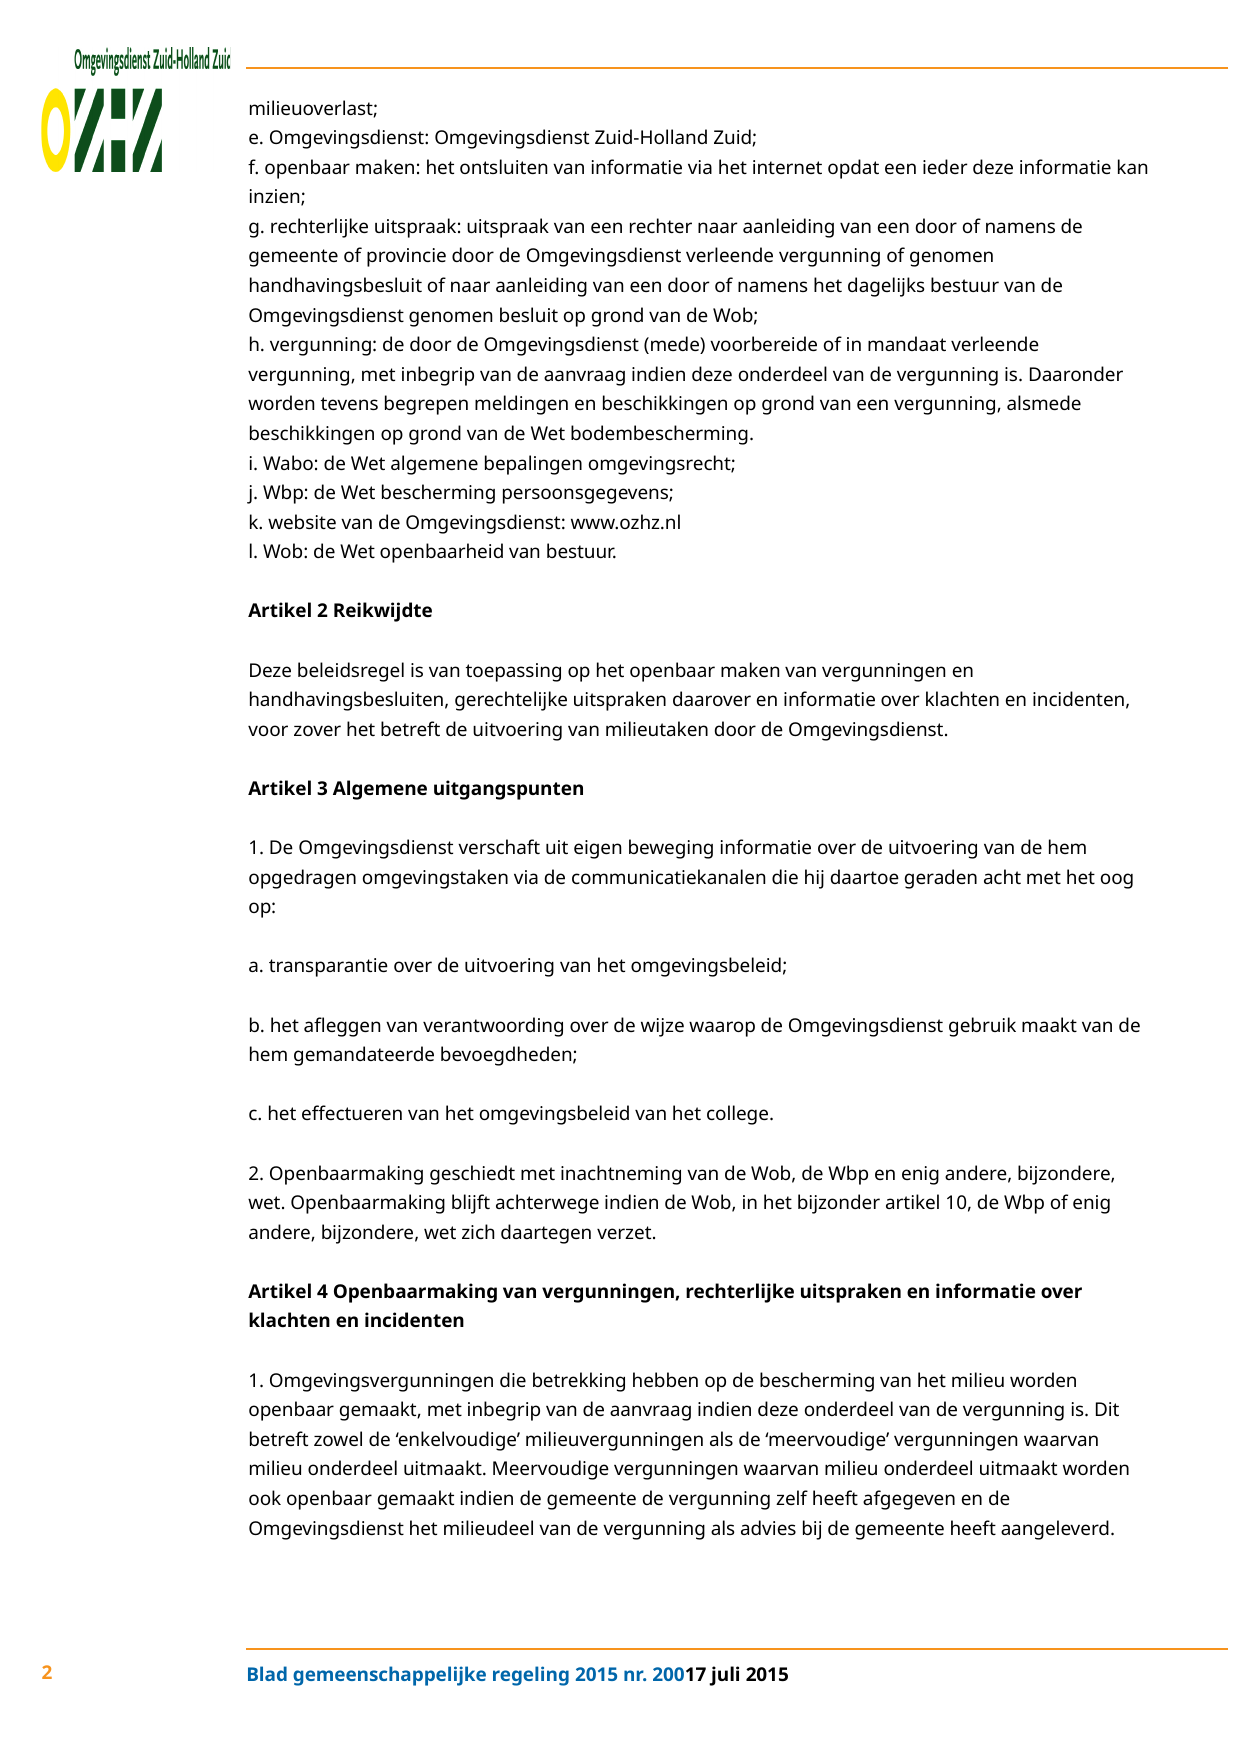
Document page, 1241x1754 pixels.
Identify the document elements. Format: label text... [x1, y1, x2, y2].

text c. het effectueren van het omgevingsbeleid van het college. [248, 1101, 1152, 1126]
text k. website van de Omgevingsdienst: www.ozhz.nl [248, 509, 1152, 535]
text 1. Omgevingsvergunningen die betrekking hebben op de bescherming van het milieu worden openbaar gemaakt, met inbegrip van de aanvraag indien deze onderdeel van de vergunning is. Dit betreft zowel de ‘enkelvoudige’ milieuvergunningen als de ‘meervoudige’ vergunningen waarvan milieu onderdeel uitmaakt. Meervoudige vergunningen waarvan milieu onderdeel uitmaakt worden ook openbaar gemaakt indien de gemeente de vergunning zelf heeft afgegeven en de Omgevingsdienst het milieudeel van de vergunning als advies bij de gemeente heeft aangeleverd. [248, 1367, 1152, 1541]
text l. Wob: de Wet openbaarheid van bestuur. [248, 538, 1152, 564]
text e. Omgevingsdienst: Omgevingsdienst Zuid-Holland Zuid; [248, 124, 1152, 150]
text 2. Openbaarmaking geschiedt met inachtneming van de Wob, de Wbp en enig andere, bijzondere, wet. Openbaarmaking blijft achterwege indien de Wob, in het bijzonder artikel 10, de Wbp of enig andere, bijzondere, wet zich daartegen verzet. [248, 1160, 1152, 1245]
text Artikel 3 Algemene uitgangspunten [248, 775, 1152, 801]
text b. het afleggen van verantwoording over de wijze waarop de Omgevingsdienst gebruik maakt van de hem gemandateerde bevoegdheden; [248, 1012, 1152, 1067]
text a. transparantie over de uitvoering van het omgevingsbeleid; [248, 953, 1152, 978]
text i. Wabo: de Wet algemene bepalingen omgevingsrecht; [248, 450, 1152, 476]
text Artikel 4 Openbaarmaking van vergunningen, rechterlijke uitspraken en informatie over klachten en incidenten [248, 1278, 1152, 1333]
picture [41, 47, 231, 172]
text f. openbaar maken: het ontsluiten van informatie via het internet opdat een ieder deze informatie kan inzien; [248, 154, 1152, 209]
text 1. De Omgevingsdienst verschaft uit eigen beweging informatie over de uitvoering van de hem opgedragen omgevingstaken via de communicatiekanalen die hij daartoe geraden acht met het oog op: [248, 834, 1152, 919]
text milieuoverlast; [248, 95, 1152, 121]
text Artikel 2 Reikwijdte [248, 598, 1152, 623]
text j. Wbp: de Wet bescherming persoonsgegevens; [248, 479, 1152, 505]
text h. vergunning: de door de Omgevingsdienst (mede) voorbereide of in mandaat verleende vergunning, met inbegrip van de aanvraag indien deze onderdeel van de vergunning is. Daaronder worden tevens begrepen meldingen en beschikkingen op grond van een vergunning, alsmede beschikkingen op grond van de Wet bodembescherming. [248, 331, 1152, 446]
text g. rechterlijke uitspraak: uitspraak van een rechter naar aanleiding van een door of namens de gemeente of provincie door de Omgevingsdienst verleende vergunning of genomen handhavingsbesluit of naar aanleiding van een door of namens het dagelijks bestuur van de Omgevingsdienst genomen besluit op grond van de Wob; [248, 213, 1152, 328]
text Deze beleidsregel is van toepassing op het openbaar maken van vergunningen en handhavingsbesluiten, gerechtelijke uitspraken daarover en informatie over klachten en incidenten, voor zover het betreft de uitvoering van milieutaken door de Omgevingsdienst. [248, 657, 1152, 742]
